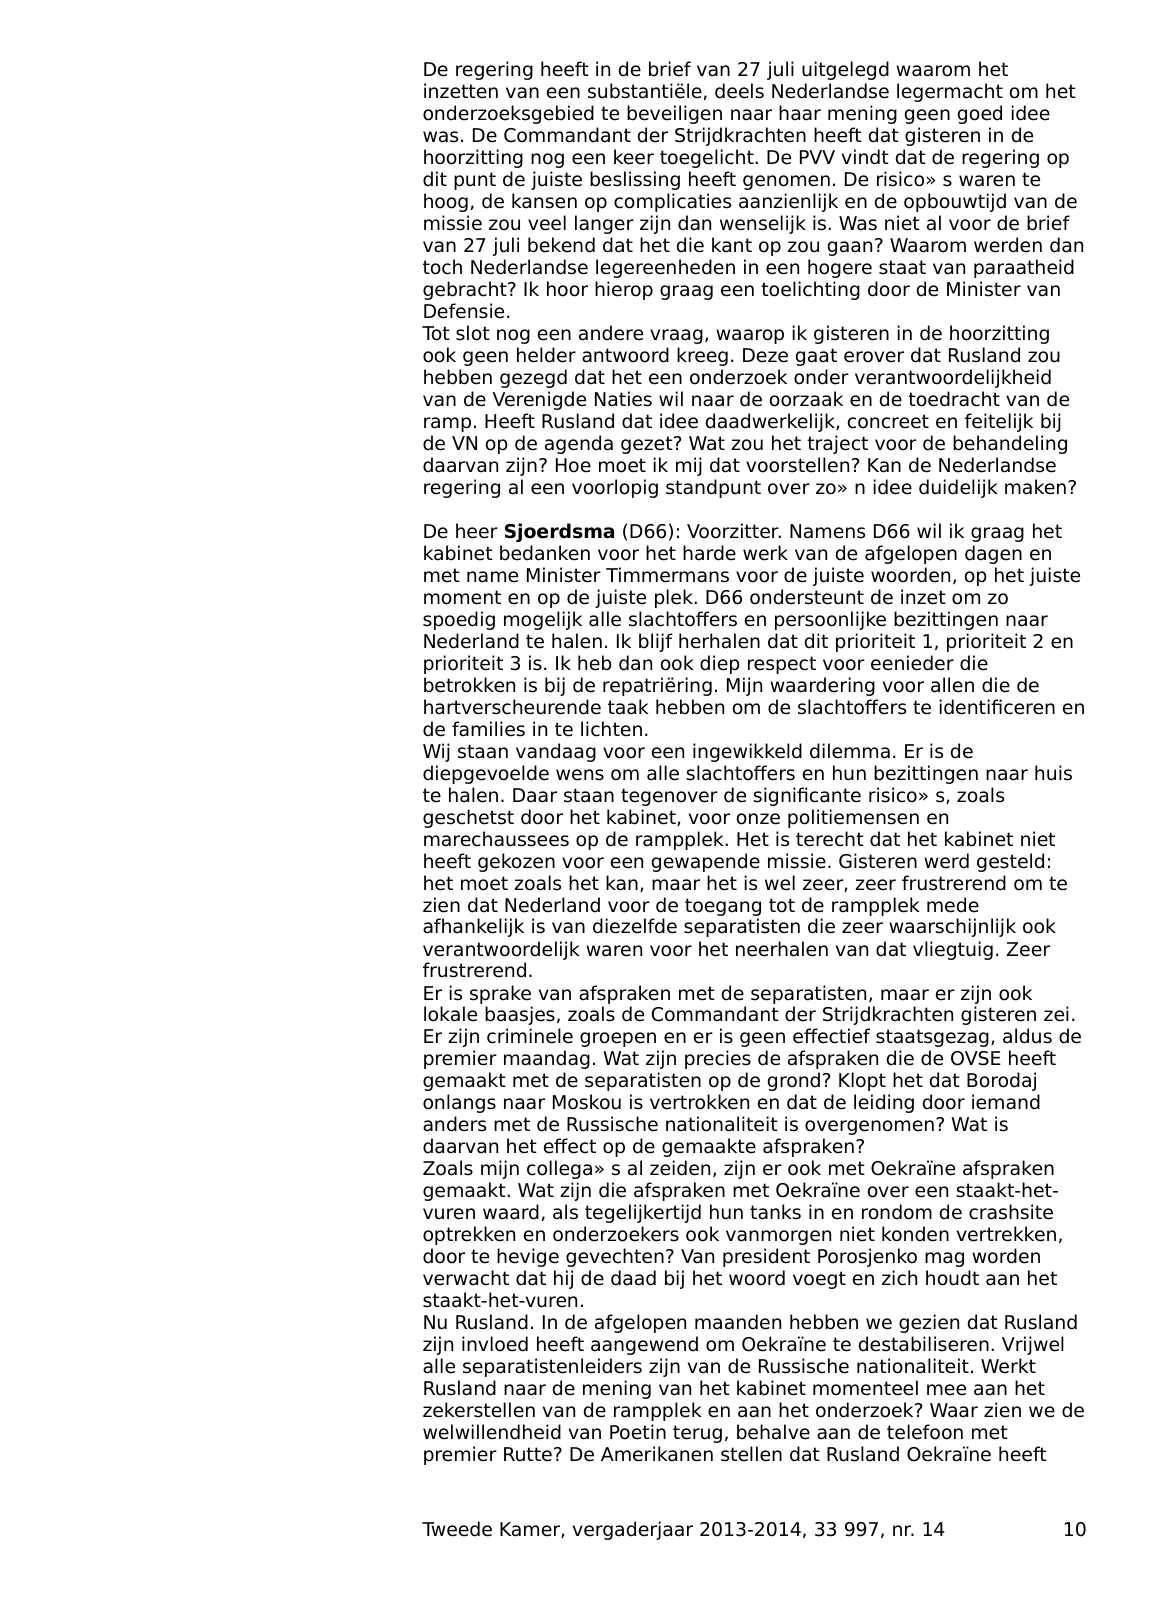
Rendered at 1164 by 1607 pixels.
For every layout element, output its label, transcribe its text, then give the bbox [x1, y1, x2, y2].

text Wij staan vandaag voor een ingewikkeld dilemma. Er is de diepgevoelde wens om alle slachtoffers en hun bezittingen naar huis te halen. Daar staan tegenover de significante risico» s, zoals geschetst door het kabinet, voor onze politiemensen en marechaussees op de rampplek. Het is terecht dat het kabinet niet heeft gekozen voor een gewapende missie. Gisteren werd gesteld: het moet zoals het kan, maar het is wel zeer, zeer frustrerend om te zien dat Nederland voor de toegang tot de rampplek mede afhankelijk is van diezelfde separatisten die zeer waarschijnlijk ook verantwoordelijk waren voor het neerhalen van dat vliegtuig. Zeer frustrerend. [422, 741, 1087, 982]
text Er is sprake van afspraken met de separatisten, maar er zijn ook lokale baasjes, zoals de Commandant der Strijdkrachten gisteren zei. Er zijn criminele groepen en er is geen effectief staatsgezag, aldus de premier maandag. Wat zijn precies de afspraken die de OVSE heeft gemaakt met de separatisten op de grond? Klopt het dat Borodaj onlangs naar Moskou is vertrokken en dat de leiding door iemand anders met de Russische nationaliteit is overgenomen? Wat is daarvan het effect op de gemaakte afspraken? [422, 982, 1087, 1158]
text Zoals mijn collega» s al zeiden, zijn er ook met Oekraïne afspraken gemaakt. Wat zijn die afspraken met Oekraïne over een staakt-het-vuren waard, als tegelijkertijd hun tanks in en rondom de crashsite optrekken en onderzoekers ook vanmorgen niet konden vertrekken, door te hevige gevechten? Van president Porosjenko mag worden verwacht dat hij de daad bij het woord voegt en zich houdt aan het staakt-het-vuren. [422, 1158, 1087, 1312]
text De regering heeft in de brief van 27 juli uitgelegd waarom het inzetten van een substantiële, deels Nederlandse legermacht om het onderzoeksgebied te beveiligen naar haar mening geen goed idee was. De Commandant der Strijdkrachten heeft dat gisteren in de hoorzitting nog een keer toegelicht. De PVV vindt dat de regering op dit punt de juiste beslissing heeft genomen. De risico» s waren te hoog, de kansen op complicaties aanzienlijk en de opbouwtijd van de missie zou veel langer zijn dan wenselijk is. Was niet al voor de brief van 27 juli bekend dat het die kant op zou gaan? Waarom werden dan toch Nederlandse legereenheden in een hogere staat van paraatheid gebracht? Ik hoor hierop graag een toelichting door de Minister van Defensie. [422, 59, 1087, 323]
text Tot slot nog een andere vraag, waarop ik gisteren in de hoorzitting ook geen helder antwoord kreeg. Deze gaat erover dat Rusland zou hebben gezegd dat het een onderzoek onder verantwoordelijkheid van de Verenigde Naties wil naar de oorzaak en de toedracht van de ramp. Heeft Rusland dat idee daadwerkelijk, concreet en feitelijk bij de VN op de agenda gezet? Wat zou het traject voor de behandeling daarvan zijn? Hoe moet ik mij dat voorstellen? Kan de Nederlandse regering al een voorlopig standpunt over zo» n idee duidelijk maken? [422, 323, 1087, 499]
text De heer Sjoerdsma (D66): Voorzitter. Namens D66 wil ik graag het kabinet bedanken voor het harde werk van de afgelopen dagen en met name Minister Timmermans voor de juiste woorden, op het juiste moment en op de juiste plek. D66 ondersteunt de inzet om zo spoedig mogelijk alle slachtoffers en persoonlijke bezittingen naar Nederland te halen. Ik blijf herhalen dat dit prioriteit 1, prioriteit 2 en prioriteit 3 is. Ik heb dan ook diep respect voor eenieder die betrokken is bij de repatriëring. Mijn waardering voor allen die de hartverscheurende taak hebben om de slachtoffers te identificeren en de families in te lichten. [422, 521, 1087, 741]
text Nu Rusland. In de afgelopen maanden hebben we gezien dat Rusland zijn invloed heeft aangewend om Oekraïne te destabiliseren. Vrijwel alle separatistenleiders zijn van de Russische nationaliteit. Werkt Rusland naar de mening van het kabinet momenteel mee aan het zekerstellen van de rampplek en aan het onderzoek? Waar zien we de welwillendheid van Poetin terug, behalve aan de telefoon met premier Rutte? De Amerikanen stellen dat Rusland Oekraïne heeft [422, 1312, 1087, 1466]
